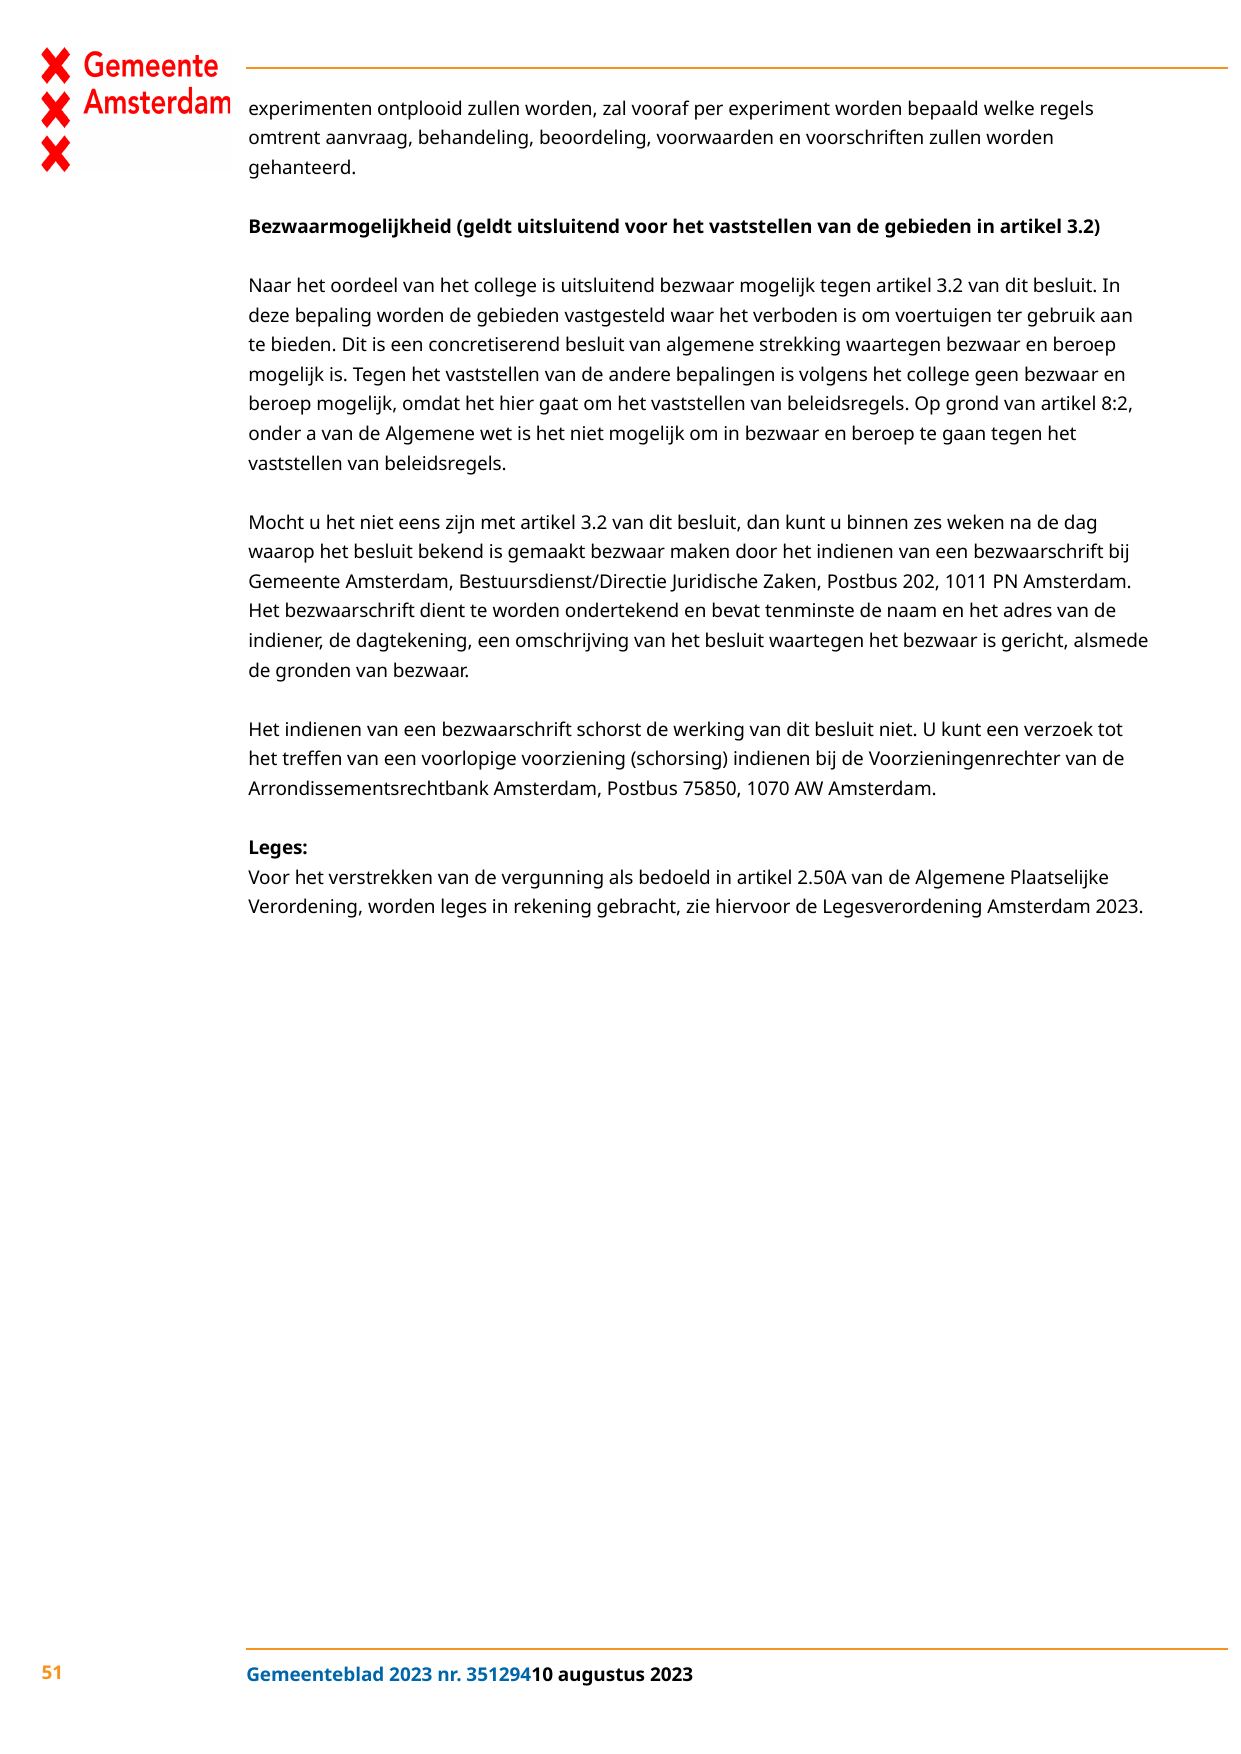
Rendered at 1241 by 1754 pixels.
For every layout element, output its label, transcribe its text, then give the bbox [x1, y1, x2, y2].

text experimenten ontplooid zullen worden, zal vooraf per experiment worden bepaald welke regels omtrent aanvraag, behandeling, beoordeling, voorwaarden en voorschriften zullen worden gehanteerd. [248, 95, 1152, 180]
text Voor het verstrekken van de vergunning als bedoeld in artikel 2.50A van de Algemene Plaatselijke Verordening, worden leges in rekening gebracht, zie hiervoor de Legesverordening Amsterdam 2023. [248, 864, 1152, 919]
text Het indienen van een bezwaarschrift schorst de werking van dit besluit niet. U kunt een verzoek tot het treffen van een voorlopige voorziening (schorsing) indienen bij de Voorzieningenrechter van de Arrondissementsrechtbank Amsterdam, Postbus 75850, 1070 AW Amsterdam. [248, 716, 1152, 801]
text Mocht u het niet eens zijn met artikel 3.2 van dit besluit, dan kunt u binnen zes weken na de dag waarop het besluit bekend is gemaakt bezwaar maken door het indienen van een bezwaarschrift bij Gemeente Amsterdam, Bestuursdienst/Directie Juridische Zaken, Postbus 202, 1011 PN Amsterdam. Het bezwaarschrift dient te worden ondertekend en bevat tenminste de naam en het adres van de indiener, de dagtekening, een omschrijving van het besluit waartegen het bezwaar is gericht, alsmede de gronden van bezwaar. [248, 509, 1152, 683]
text Bezwaarmogelijkheid (geldt uitsluitend voor het vaststellen van de gebieden in artikel 3.2) [248, 213, 1152, 239]
text Naar het oordeel van het college is uitsluitend bezwaar mogelijk tegen artikel 3.2 van dit besluit. In deze bepaling worden de gebieden vastgesteld waar het verboden is om voertuigen ter gebruik aan te bieden. Dit is een concretiserend besluit van algemene strekking waartegen bezwaar en beroep mogelijk is. Tegen het vaststellen van de andere bepalingen is volgens het college geen bezwaar en beroep mogelijk, omdat het hier gaat om het vaststellen van beleidsregels. Op grond van artikel 8:2, onder a van de Algemene wet is het niet mogelijk om in bezwaar en beroep te gaan tegen het vaststellen van beleidsregels. [248, 272, 1152, 476]
text Leges: [248, 834, 1152, 860]
picture [41, 47, 231, 172]
